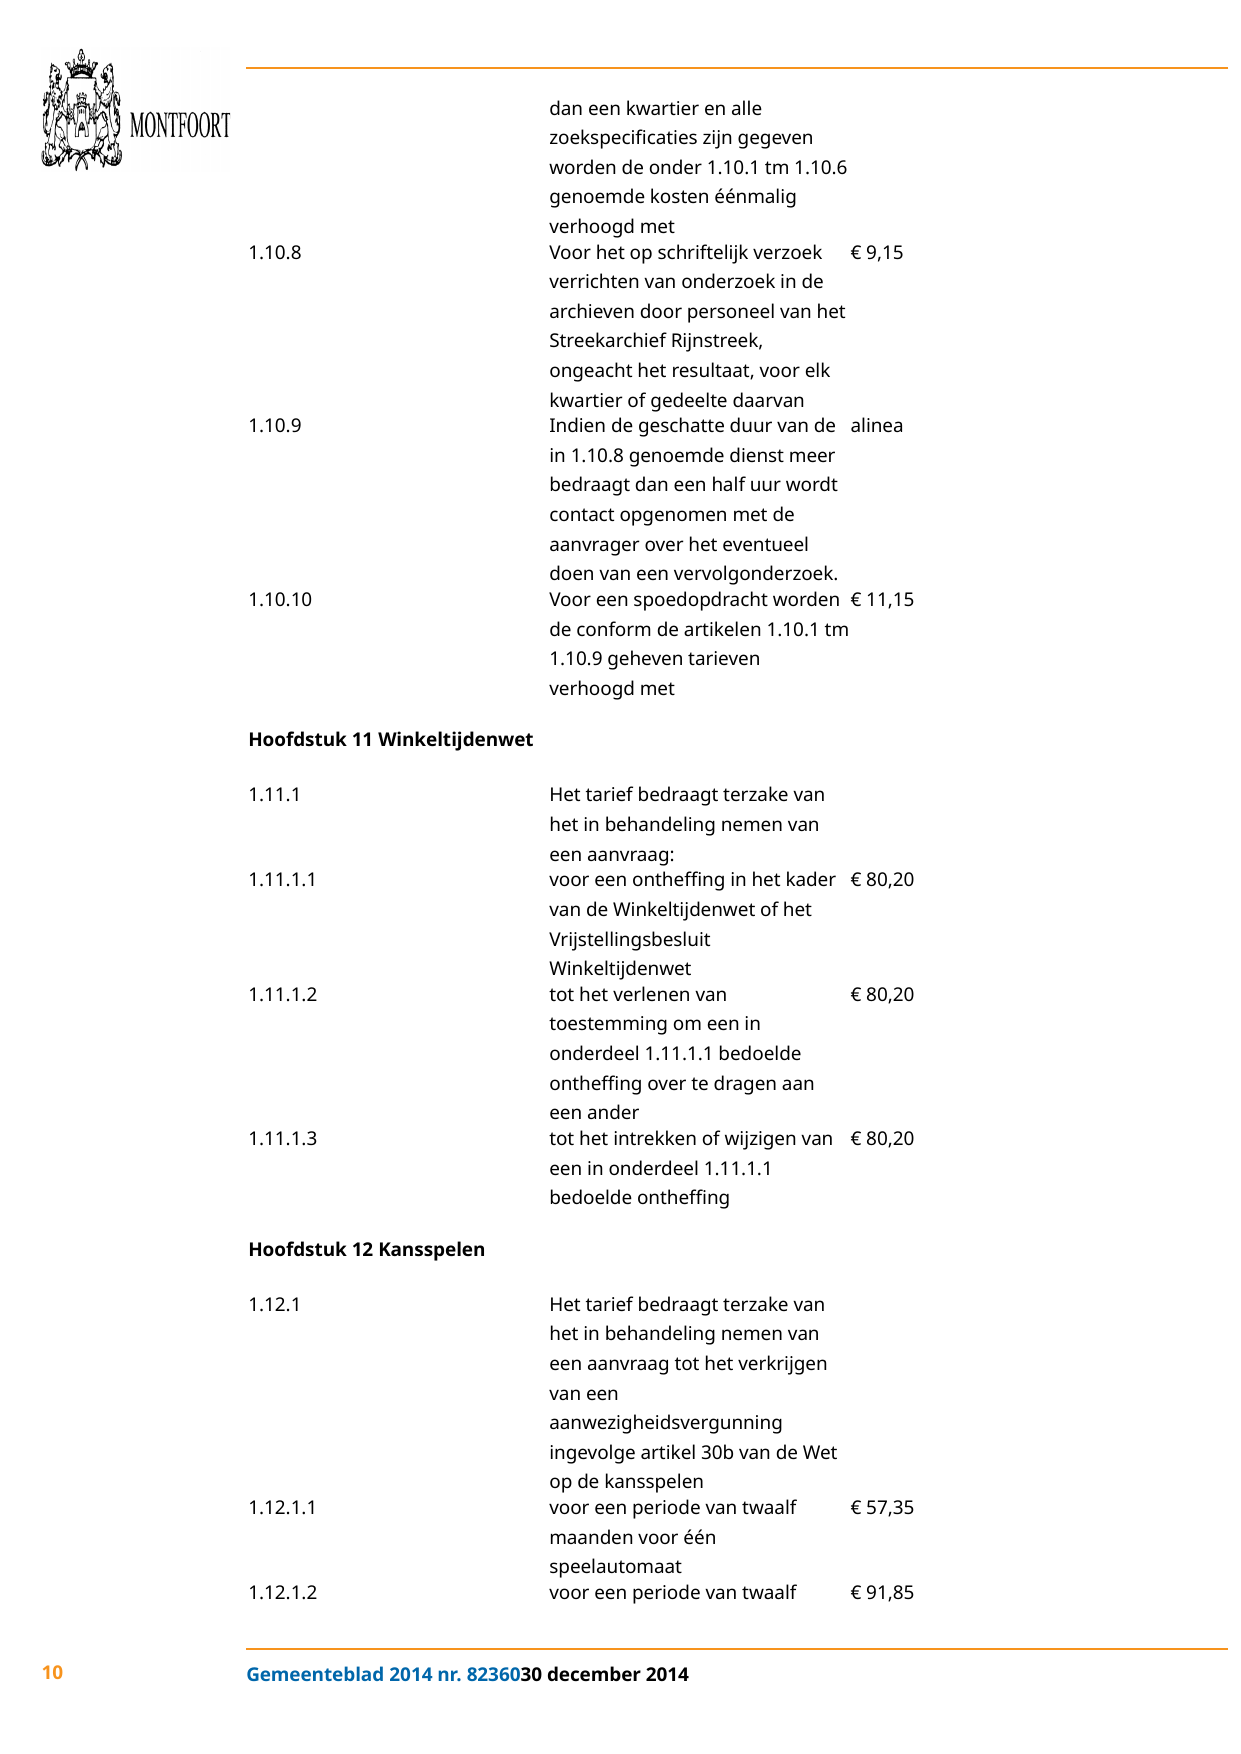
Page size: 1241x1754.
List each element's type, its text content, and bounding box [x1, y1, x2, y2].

table_cell [850, 95, 1152, 239]
table_cell dan een kwartier en alle zoekspecificaties zijn gegeven worden de onder 1.10.1 tm 1.10.6 genoemde kosten éénmalig verhoogd met [549, 95, 850, 239]
table_header Het tarief bedraagt terzake van het in behandeling nemen van een aanvraag tot het verkrijgen van een aanwezigheidsvergunning ingevolge artikel 30b van de Wet op de kansspelen [549, 1291, 850, 1494]
table_cell 1.10.9 [248, 413, 549, 586]
table_cell voor een periode van twaalf [549, 1579, 850, 1605]
table_cell 1.12.1.2 [248, 1579, 549, 1605]
table_cell 1.10.8 [248, 239, 549, 412]
table_cell 1.10.10 [248, 586, 549, 701]
table_cell Voor het op schriftelijk verzoek verrichten van onderzoek in de archieven door personeel van het Streekarchief Rijnstreek, ongeacht het resultaat, voor elk kwartier of gedeelte daarvan [549, 239, 850, 412]
table_cell tot het verlenen van toestemming om een in onderdeel 1.11.1.1 bedoelde ontheffing over te dragen aan een ander [549, 981, 850, 1125]
table_cell [248, 95, 549, 239]
table_cell € 11,15 [850, 586, 1152, 701]
table_header [850, 782, 1152, 867]
table_cell € 9,15 [850, 239, 1152, 412]
table_cell tot het intrekken of wijzigen van een in onderdeel 1.11.1.1 bedoelde ontheffing [549, 1125, 850, 1210]
text Hoofdstuk 11 Winkeltijdenwet [248, 726, 1152, 752]
table_cell Voor een spoedopdracht worden de conform de artikelen 1.10.1 tm 1.10.9 geheven tarieven verhoogd met [549, 586, 850, 701]
table_cell € 57,35 [850, 1494, 1152, 1579]
table_header 1.11.1 [248, 782, 549, 867]
table_cell 1.11.1.3 [248, 1125, 549, 1210]
picture [41, 47, 231, 172]
table_header Het tarief bedraagt terzake van het in behandeling nemen van een aanvraag: [549, 782, 850, 867]
table_cell 1.11.1.2 [248, 981, 549, 1125]
text Hoofdstuk 12 Kansspelen [248, 1236, 1152, 1261]
table_cell € 80,20 [850, 867, 1152, 981]
table_cell € 91,85 [850, 1579, 1152, 1605]
table_header 1.12.1 [248, 1291, 549, 1494]
table_cell 1.11.1.1 [248, 867, 549, 981]
table_cell alinea­ [850, 413, 1152, 586]
table_cell 1.12.1.1 [248, 1494, 549, 1579]
table_header [850, 1291, 1152, 1494]
table_cell Indien de geschatte duur van de in 1.10.8 genoemde dienst meer bedraagt dan een half uur wordt contact opgenomen met de aanvrager over het eventueel doen van een vervolgonderzoek. [549, 413, 850, 586]
table_cell voor een periode van twaalf maanden voor één speelautomaat [549, 1494, 850, 1579]
table_cell € 80,20 [850, 1125, 1152, 1210]
table_cell voor een ontheffing in het kader van de Winkeltijdenwet of het Vrijstellingsbesluit Winkeltijdenwet [549, 867, 850, 981]
table_cell € 80,20 [850, 981, 1152, 1125]
